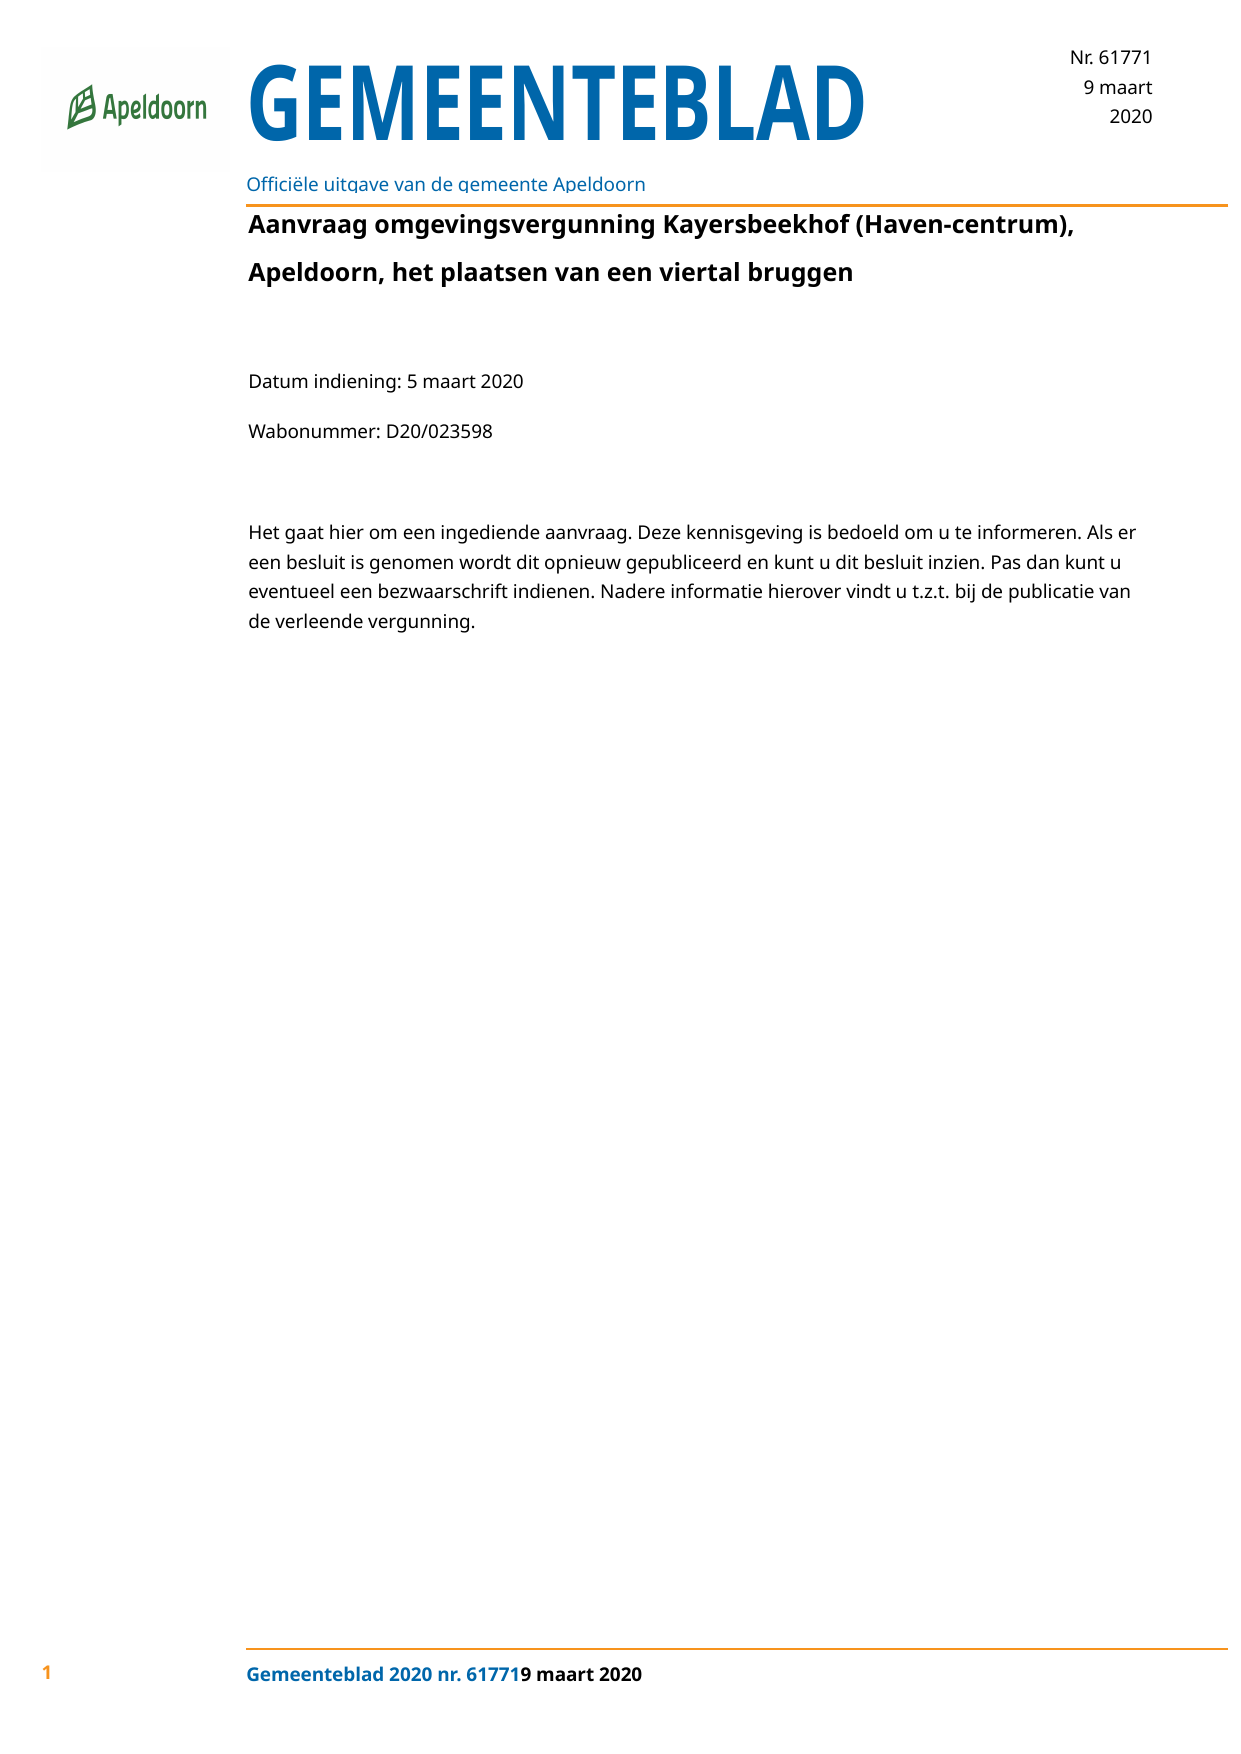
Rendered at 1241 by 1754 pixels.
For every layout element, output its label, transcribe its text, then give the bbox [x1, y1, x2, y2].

text Wabonummer: D20/023598 [248, 419, 1152, 444]
picture [41, 47, 231, 172]
text Aanvraag omgevingsvergunning Kayersbeekhof (Haven-centrum), Apeldoorn, het plaatsen van een viertal bruggen [248, 207, 1152, 288]
text Datum indiening: 5 maart 2020 [248, 368, 1152, 394]
text Het gaat hier om een ingediende aanvraag. Deze kennisgeving is bedoeld om u te informeren. Als er een besluit is genomen wordt dit opnieuw gepubliceerd en kunt u dit besluit inzien. Pas dan kunt u eventueel een bezwaarschrift indienen. Nadere informatie hierover vindt u t.z.t. bij de publicatie van de verleende vergunning. [248, 519, 1152, 634]
